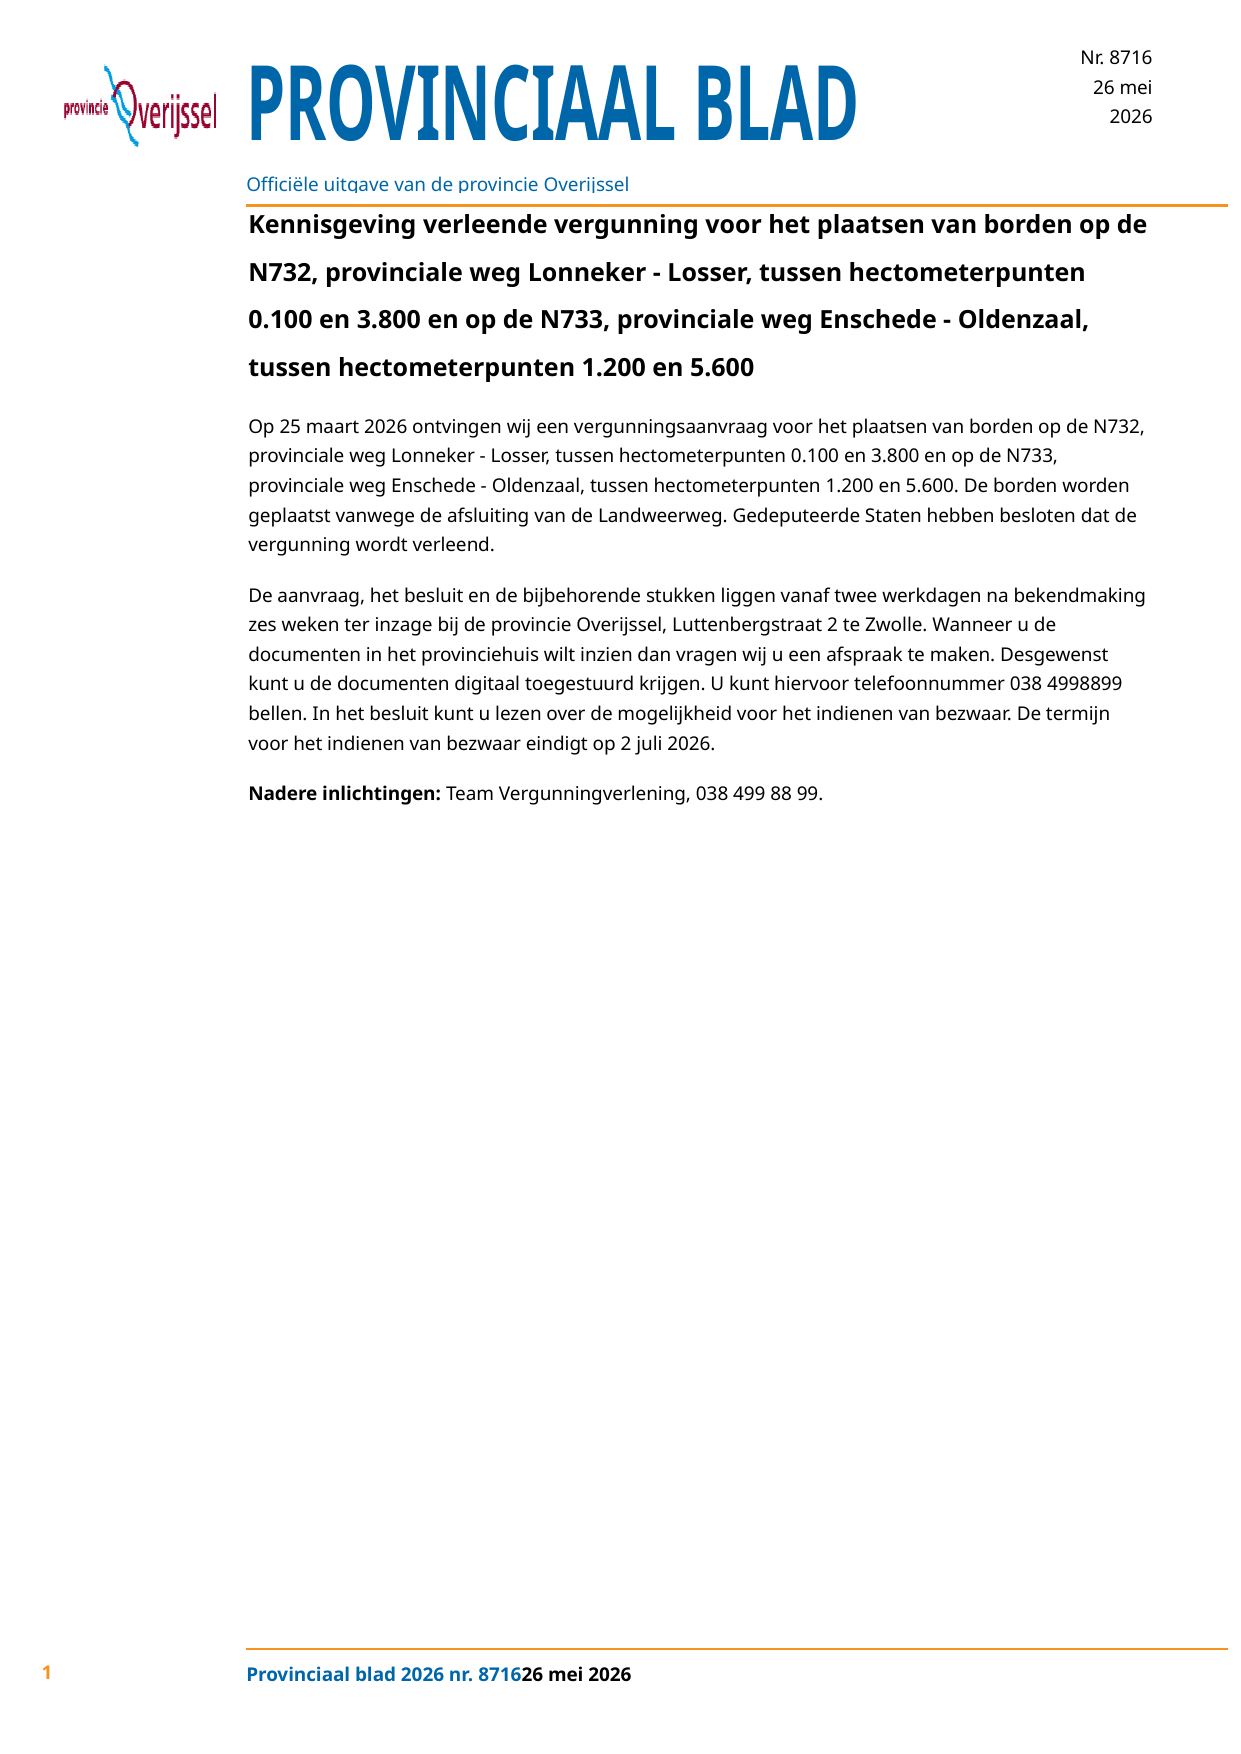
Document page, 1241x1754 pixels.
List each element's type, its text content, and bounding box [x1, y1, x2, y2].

text De aanvraag, het besluit en de bijbehorende stukken liggen vanaf twee werkdagen na bekendmaking zes weken ter inzage bij de provincie Overijssel, Luttenbergstraat 2 te Zwolle. Wanneer u de documenten in het provinciehuis wilt inzien dan vragen wij u een afspraak te maken. Desgewenst kunt u de documenten digitaal toegestuurd krijgen. U kunt hiervoor telefoonnummer 038 4998899 bellen. In het besluit kunt u lezen over de mogelijkheid voor het indienen van bezwaar. De termijn voor het indienen van bezwaar eindigt op 2 juli 2026. [248, 582, 1152, 756]
picture [41, 47, 231, 172]
text Kennisgeving verleende vergunning voor het plaatsen van borden op de N732, provinciale weg Lonneker - Losser, tussen hectometerpunten 0.100 en 3.800 en op de N733, provinciale weg Enschede - Oldenzaal, tussen hectometerpunten 1.200 en 5.600 [248, 207, 1152, 384]
text Op 25 maart 2026 ontvingen wij een vergunningsaanvraag voor het plaatsen van borden op de N732, provinciale weg Lonneker - Losser, tussen hectometerpunten 0.100 en 3.800 en op de N733, provinciale weg Enschede - Oldenzaal, tussen hectometerpunten 1.200 en 5.600. De borden worden geplaatst vanwege de afsluiting van de Landweerweg. Gedeputeerde Staten hebben besloten dat de vergunning wordt verleend. [248, 413, 1152, 557]
text Nadere inlichtingen: Team Vergunningverlening, 038 499 88 99. [248, 780, 1152, 806]
